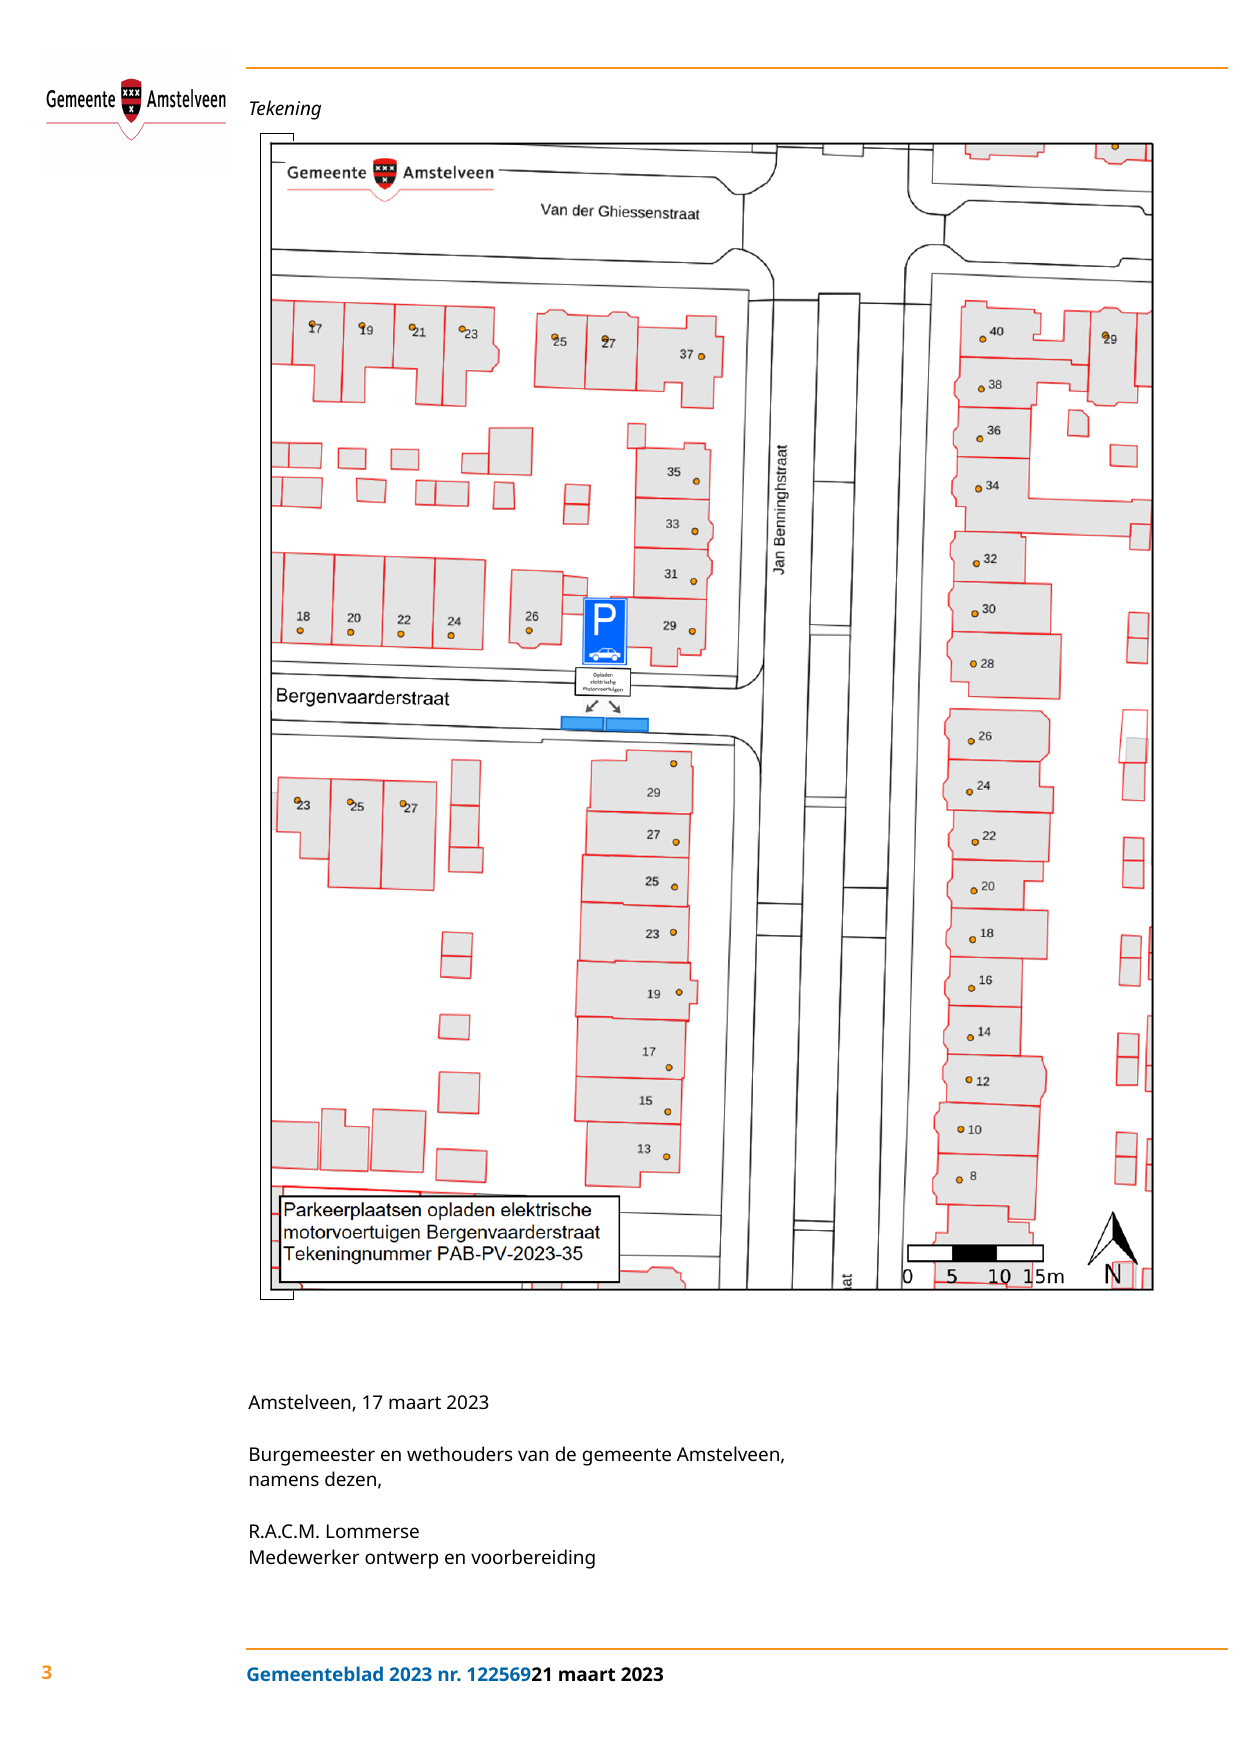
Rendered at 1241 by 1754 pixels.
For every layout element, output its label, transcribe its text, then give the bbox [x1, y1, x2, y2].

picture [41, 47, 231, 172]
picture [268, 141, 1155, 1291]
text Tekening [248, 95, 1152, 121]
text Medewerker ontwerp en voorbereiding [248, 1544, 1152, 1569]
text Burgemeester en wethouders van de gemeente Amstelveen, [248, 1441, 1152, 1467]
text Amstelveen, 17 maart 2023 [248, 1389, 1152, 1415]
text namens dezen, [248, 1467, 1152, 1492]
text R.A.C.M. Lommerse [248, 1518, 1152, 1544]
